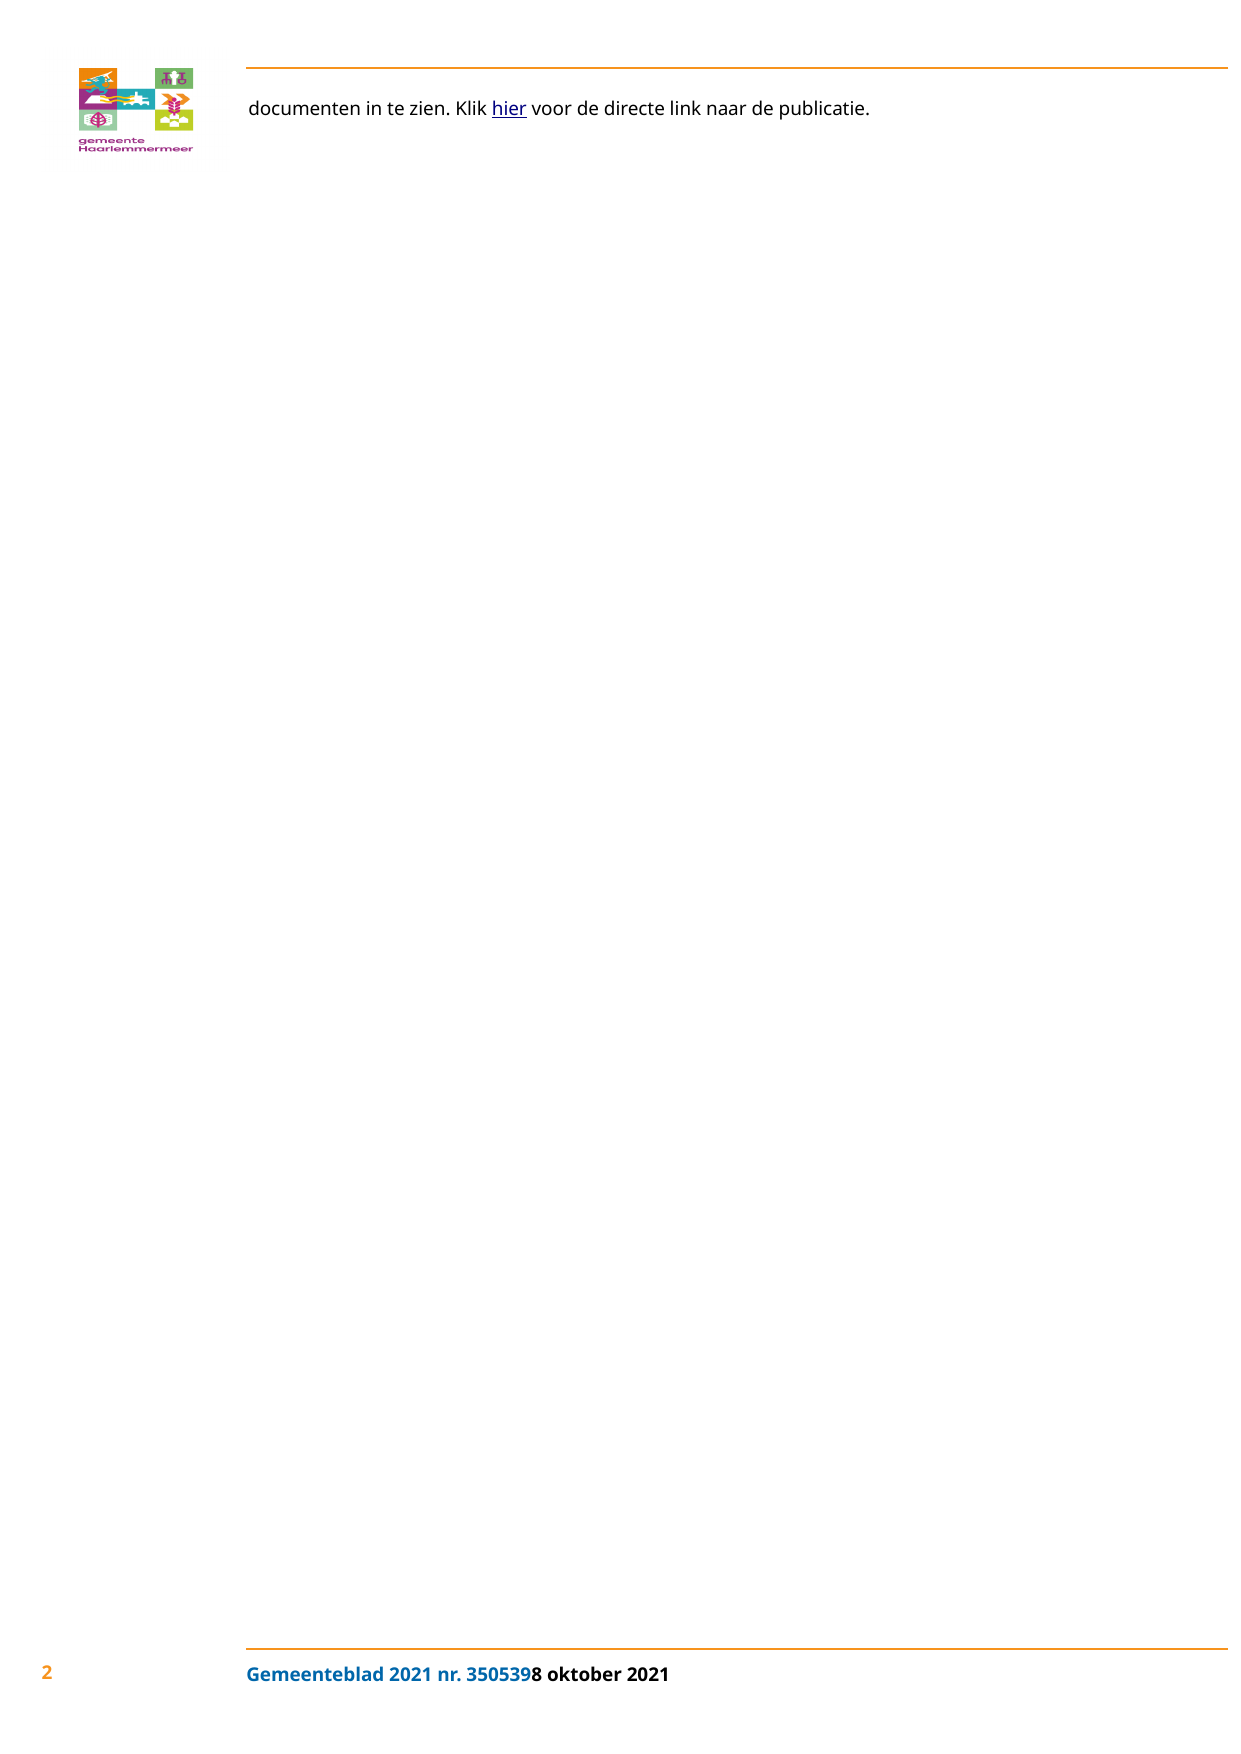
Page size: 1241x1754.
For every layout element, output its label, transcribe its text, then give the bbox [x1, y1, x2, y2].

picture [41, 47, 231, 172]
text documenten in te zien. Klik hier voor de directe link naar de publicatie. [248, 95, 1152, 121]
